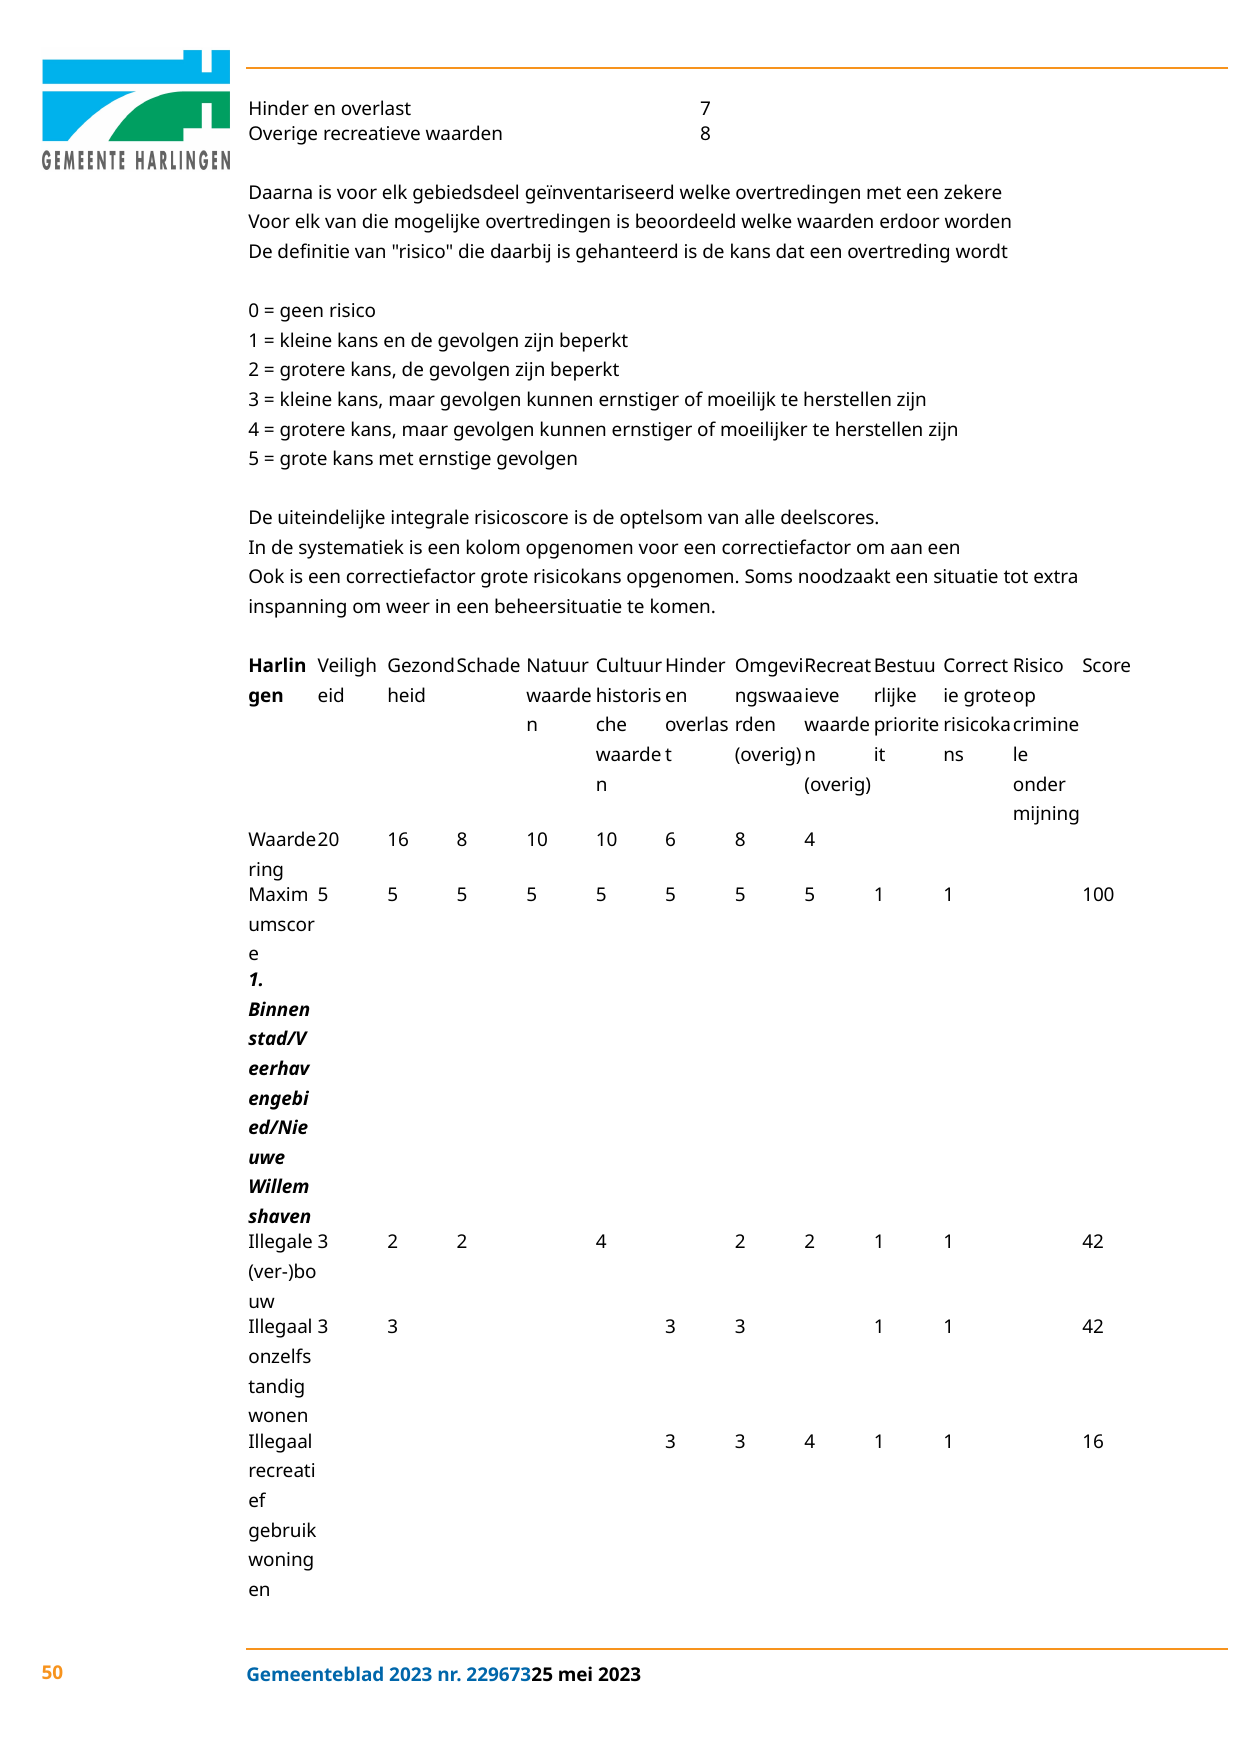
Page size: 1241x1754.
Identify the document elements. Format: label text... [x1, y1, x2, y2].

table_cell [735, 966, 804, 1229]
table_cell Overige recreatieve waarden [248, 121, 700, 146]
table_header Schade [456, 653, 526, 826]
table_cell 10 [526, 826, 596, 881]
table_cell [456, 966, 526, 1229]
table_cell [596, 1314, 665, 1428]
text 2 = grotere kans, de gevolgen zijn beperkt [248, 357, 1152, 382]
table_header Natuurwaarden [526, 653, 596, 826]
text 0 = geen risico [248, 297, 1152, 323]
text 1 = kleine kans en de gevolgen zijn beperkt [248, 327, 1152, 353]
table_cell 3 [735, 1314, 804, 1428]
table_cell 7 [700, 95, 1152, 121]
table_header Risico op criminele ondermijning [1013, 653, 1082, 826]
text 4 = grotere kans, maar gevolgen kunnen ernstiger of moeilijker te herstellen zijn [248, 416, 1152, 441]
table_cell [387, 1428, 456, 1602]
table_header Gezondheid [387, 653, 456, 826]
table_cell [943, 966, 1013, 1229]
table_cell 42 [1082, 1229, 1152, 1314]
table_cell Illegaal recreatief gebruik woningen [248, 1428, 317, 1602]
table_header Cultuurhistorische waarden [596, 653, 665, 826]
table_cell [318, 1428, 387, 1602]
table_cell [665, 1229, 734, 1314]
table_cell [1013, 1314, 1082, 1428]
table_cell 5 [526, 881, 596, 966]
table_cell [1013, 966, 1082, 1229]
table_cell 5 [735, 881, 804, 966]
table_cell 4 [804, 1428, 873, 1602]
table_cell Hinder en overlast [248, 95, 700, 121]
table_cell 3 [735, 1428, 804, 1602]
table_cell 1 [874, 881, 943, 966]
text 5 = grote kans met ernstige gevolgen [248, 445, 1152, 471]
table_header Score [1082, 653, 1152, 826]
text Voor elk van die mogelijke overtredingen is beoordeeld welke waarden erdoor worden [248, 209, 1152, 234]
table_header Veiligheid [318, 653, 387, 826]
table_header Recreatieve waarden (overig) [804, 653, 873, 826]
table_cell [596, 1428, 665, 1602]
table_cell 1 [874, 1428, 943, 1602]
table_cell [526, 1314, 596, 1428]
table_cell 1 [943, 1314, 1013, 1428]
table_cell 1 [943, 1428, 1013, 1602]
table_cell 10 [596, 826, 665, 881]
table_cell 3 [387, 1314, 456, 1428]
table_cell 1 [943, 881, 1013, 966]
table_cell 16 [387, 826, 456, 881]
table_cell 8 [735, 826, 804, 881]
table_cell 4 [804, 826, 873, 881]
table_cell 100 [1082, 881, 1152, 966]
text Daarna is voor elk gebiedsdeel geïnventariseerd welke overtredingen met een zekere [248, 179, 1152, 205]
table_cell 5 [387, 881, 456, 966]
table_cell [456, 1314, 526, 1428]
table_cell [1082, 966, 1152, 1229]
table_cell [874, 966, 943, 1229]
table_cell 2 [804, 1229, 873, 1314]
table_cell 2 [387, 1229, 456, 1314]
text In de systematiek is een kolom opgenomen voor een correctiefactor om aan een [248, 534, 1152, 560]
table_cell [318, 966, 387, 1229]
text De uiteindelijke integrale risicoscore is de optelsom van alle deelscores. [248, 504, 1152, 530]
table_cell [456, 1428, 526, 1602]
table_cell [943, 826, 1013, 881]
table_cell 1 [874, 1314, 943, 1428]
table_cell [596, 966, 665, 1229]
table_cell 5 [804, 881, 873, 966]
table_cell [1013, 881, 1082, 966]
text De definitie van "risico" die daarbij is gehanteerd is de kans dat een overtreding wordt [248, 238, 1152, 264]
table_cell Illegale (ver-)bouw [248, 1229, 317, 1314]
table_cell 3 [665, 1314, 734, 1428]
table_cell [665, 966, 734, 1229]
table_cell 5 [318, 881, 387, 966]
table_cell [1013, 826, 1082, 881]
table_cell [804, 1314, 873, 1428]
table_cell 1. Binnenstad/Veerhavengebied/Nieuwe Willemshaven [248, 966, 317, 1229]
table_cell [526, 1229, 596, 1314]
table_cell [526, 1428, 596, 1602]
table_cell Maximumscore [248, 881, 317, 966]
table_cell [804, 966, 873, 1229]
table_cell 1 [943, 1229, 1013, 1314]
table_cell 2 [735, 1229, 804, 1314]
table_cell 6 [665, 826, 734, 881]
table_header Omgevingswaarden (overig) [735, 653, 804, 826]
table_cell 20 [318, 826, 387, 881]
table_cell [387, 966, 456, 1229]
table_cell [526, 966, 596, 1229]
table_cell 1 [874, 1229, 943, 1314]
table_cell 8 [700, 121, 1152, 146]
table_cell 4 [596, 1229, 665, 1314]
text Ook is een correctiefactor grote risicokans opgenomen. Soms noodzaakt een situatie tot extra inspanning om weer in een beheersituatie te komen. [248, 564, 1152, 619]
table_header Harlingen [248, 653, 317, 826]
table_cell 8 [456, 826, 526, 881]
table_cell 16 [1082, 1428, 1152, 1602]
table_header Hinder en overlast [665, 653, 734, 826]
table_cell 3 [665, 1428, 734, 1602]
table_header Correctie grote risicokans [943, 653, 1013, 826]
table_cell [1082, 826, 1152, 881]
picture [41, 47, 231, 172]
table_cell 3 [318, 1229, 387, 1314]
table_cell 5 [665, 881, 734, 966]
table_cell [874, 826, 943, 881]
table_cell [1013, 1229, 1082, 1314]
table_cell 3 [318, 1314, 387, 1428]
table_cell 2 [456, 1229, 526, 1314]
table_cell [1013, 1428, 1082, 1602]
table_cell Waardering [248, 826, 317, 881]
table_cell Illegaal onzelfstandig wonen [248, 1314, 317, 1428]
table_header Bestuurlijke prioriteit [874, 653, 943, 826]
table_cell 5 [456, 881, 526, 966]
table_cell 5 [596, 881, 665, 966]
text 3 = kleine kans, maar gevolgen kunnen ernstiger of moeilijk te herstellen zijn [248, 386, 1152, 412]
table_cell 42 [1082, 1314, 1152, 1428]
